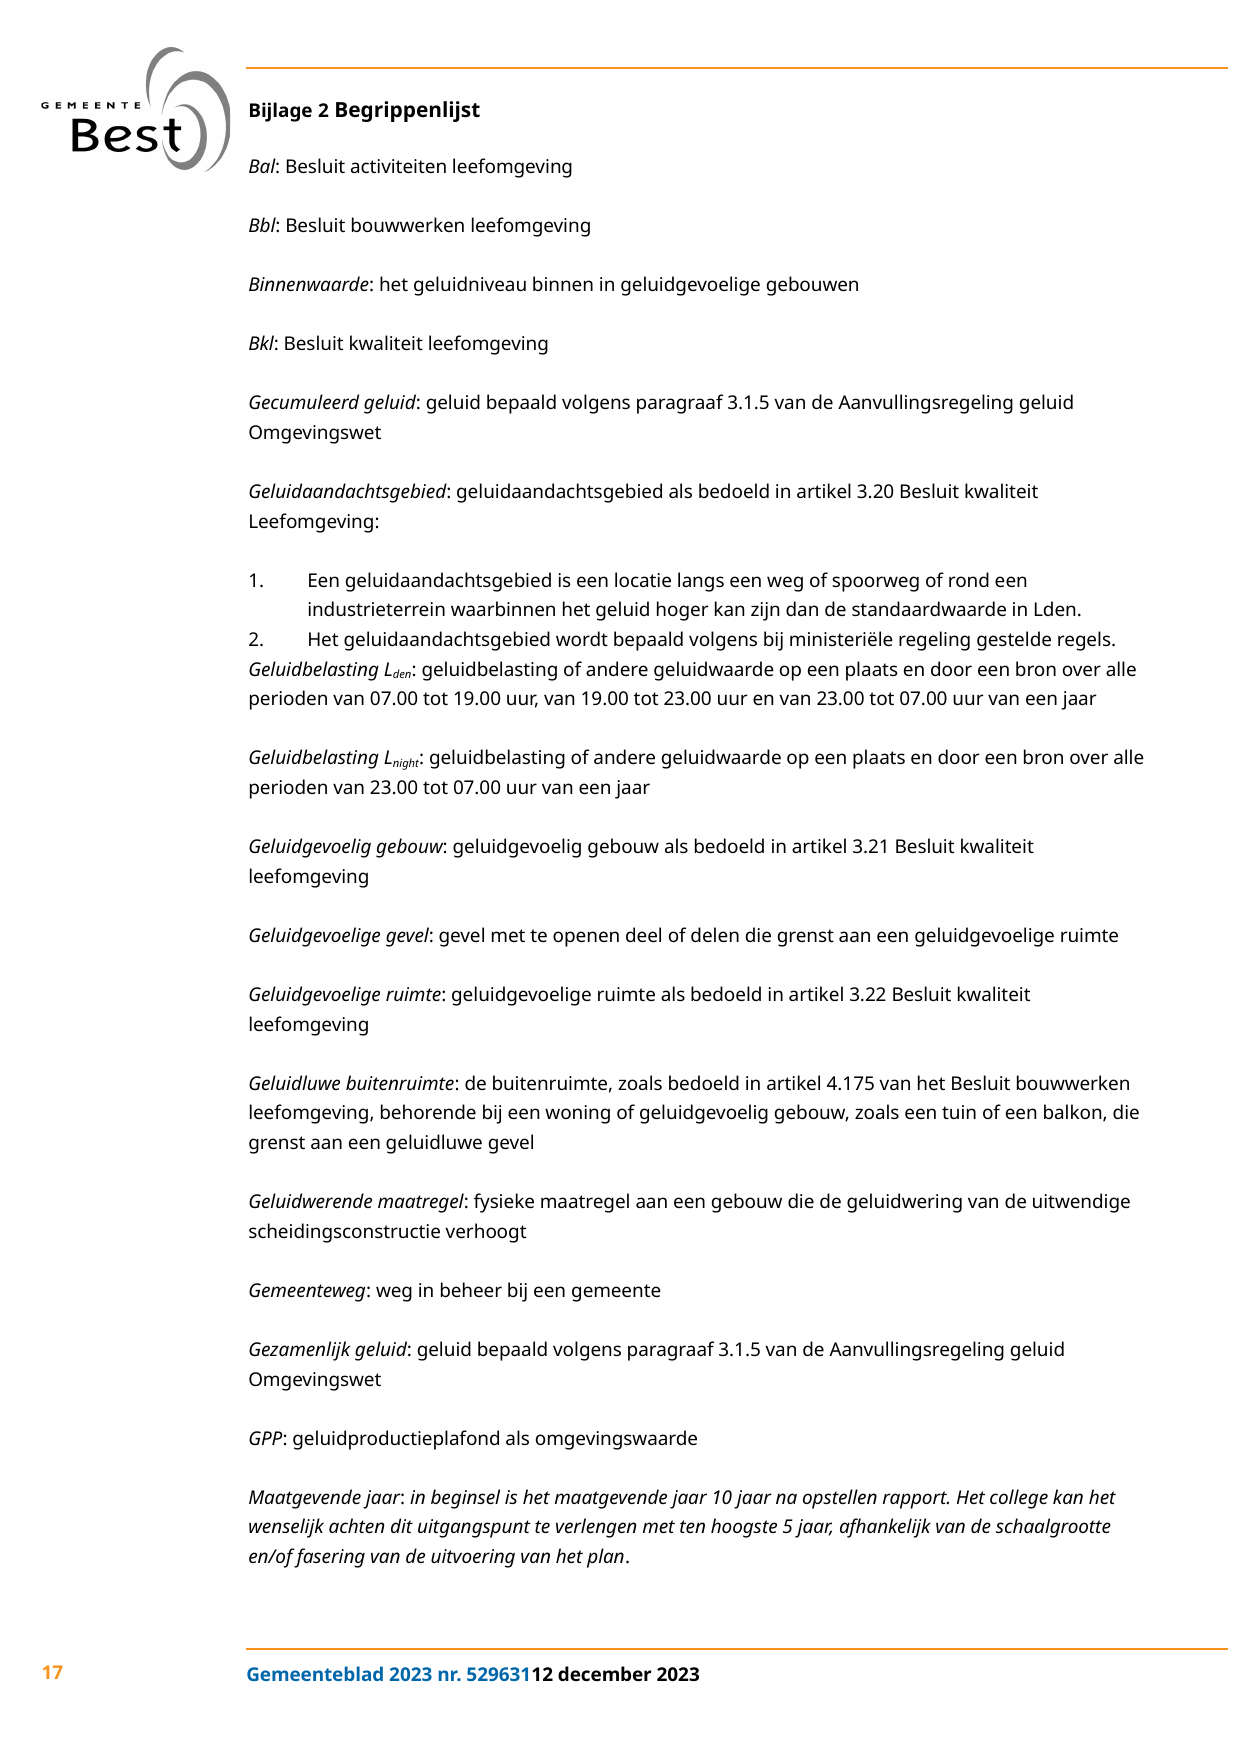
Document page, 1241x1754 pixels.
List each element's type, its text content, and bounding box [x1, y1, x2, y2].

text Geluidgevoelige gevel: gevel met te openen deel of delen die grenst aan een geluidgevoelige ruimte [248, 922, 1152, 948]
text Geluidgevoelig gebouw: geluidgevoelig gebouw als bedoeld in artikel 3.21 Besluit kwaliteit leefomgeving [248, 833, 1152, 889]
text GPP: geluidproductieplafond als omgevingswaarde [248, 1425, 1152, 1451]
text Gecumuleerd geluid: geluid bepaald volgens paragraaf 3.1.5 van de Aanvullingsregeling geluid Omgevingswet [248, 389, 1152, 445]
list Een geluidaandachtsgebied is een locatie langs een weg of spoorweg of rond een industrieterrein waarbinnen het geluid hoger kan zijn dan de standaardwaarde in Lden. [248, 567, 1152, 622]
text Geluidaandachtsgebied: geluidaandachtsgebied als bedoeld in artikel 3.20 Besluit kwaliteit Leefomgeving: [248, 478, 1152, 534]
text Bijlage 2 Begrippenlijst [248, 95, 1152, 123]
text Geluidluwe buitenruimte: de buitenruimte, zoals bedoeld in artikel 4.175 van het Besluit bouwwerken leefomgeving, behorende bij een woning of geluidgevoelig gebouw, zoals een tuin of een balkon, die grenst aan een geluidluwe gevel [248, 1070, 1152, 1155]
text Geluidbelasting Lden: geluidbelasting of andere geluidwaarde op een plaats en door een bron over alle perioden van 07.00 tot 19.00 uur, van 19.00 tot 23.00 uur en van 23.00 tot 07.00 uur van een jaar [248, 656, 1152, 711]
picture [41, 47, 231, 172]
text Geluidwerende maatregel: fysieke maatregel aan een gebouw die de geluidwering van de uitwendige scheidingsconstructie verhoogt [248, 1188, 1152, 1244]
text Geluidgevoelige ruimte: geluidgevoelige ruimte als bedoeld in artikel 3.22 Besluit kwaliteit leefomgeving [248, 981, 1152, 1037]
text Geluidbelasting Lnight: geluidbelasting of andere geluidwaarde op een plaats en door een bron over alle perioden van 23.00 tot 07.00 uur van een jaar [248, 744, 1152, 800]
text Bbl: Besluit bouwwerken leefomgeving [248, 212, 1152, 238]
text Binnenwaarde: het geluidniveau binnen in geluidgevoelige gebouwen [248, 271, 1152, 297]
text Bal: Besluit activiteiten leefomgeving [248, 153, 1152, 179]
text Maatgevende jaar: in beginsel is het maatgevende jaar 10 jaar na opstellen rapport. Het college kan het wenselijk achten dit uitgangspunt te verlengen met ten hoogste 5 jaar, afhankelijk van de schaalgrootte en/of fasering van de uitvoering van het plan. [248, 1484, 1152, 1569]
list Het geluidaandachtsgebied wordt bepaald volgens bij ministeriële regeling gestelde regels. [248, 626, 1152, 652]
text Gemeenteweg: weg in beheer bij een gemeente [248, 1277, 1152, 1303]
text Gezamenlijk geluid: geluid bepaald volgens paragraaf 3.1.5 van de Aanvullingsregeling geluid Omgevingswet [248, 1336, 1152, 1392]
text Bkl: Besluit kwaliteit leefomgeving [248, 330, 1152, 356]
